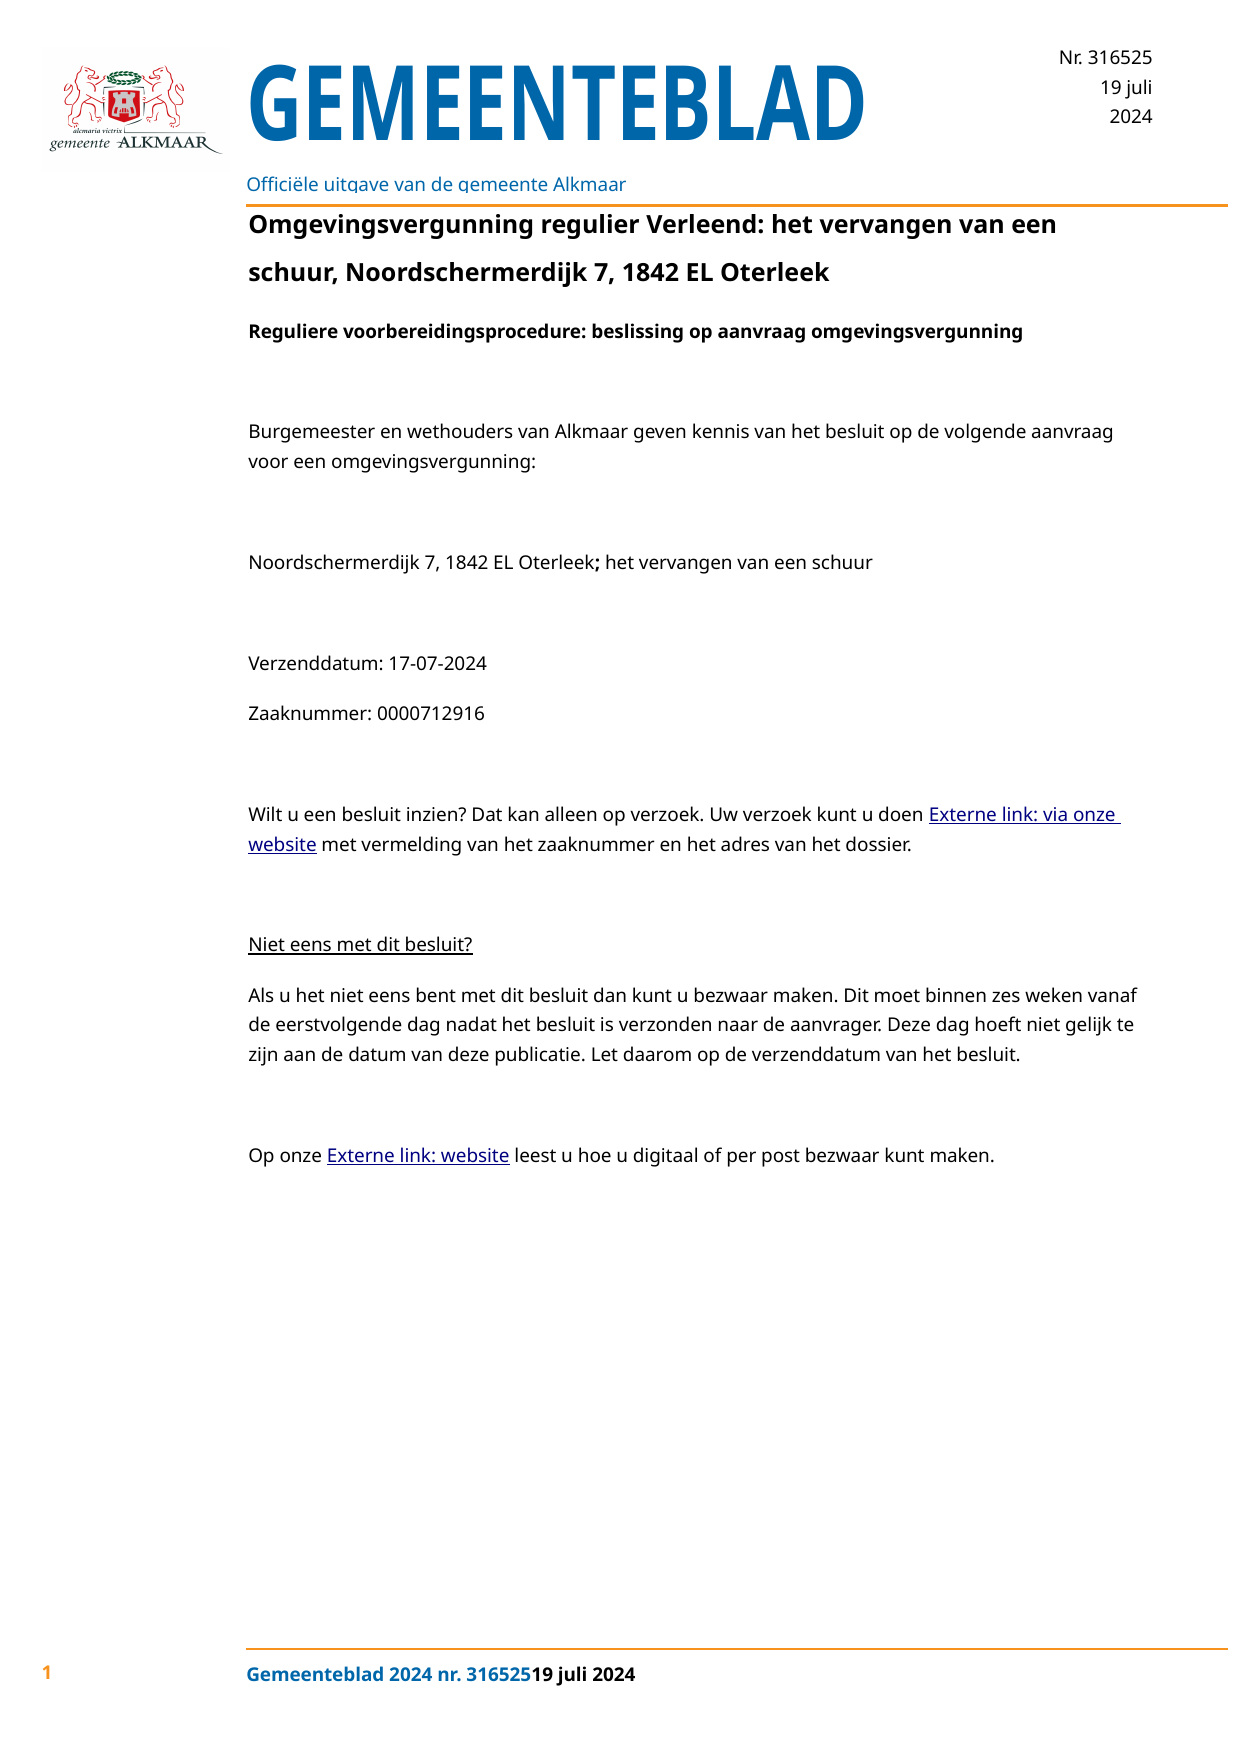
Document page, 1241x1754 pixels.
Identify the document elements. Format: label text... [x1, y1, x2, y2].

text Wilt u een besluit inzien? Dat kan alleen op verzoek. Uw verzoek kunt u doen Externe link: via onze website met vermelding van het zaaknummer en het adres van het dossier. [248, 801, 1152, 857]
text Zaaknummer: 0000712916 [248, 700, 1152, 726]
text Als u het niet eens bent met dit besluit dan kunt u bezwaar maken. Dit moet binnen zes weken vanaf de eerstvolgende dag nadat het besluit is verzonden naar de aanvrager. Deze dag hoeft niet gelijk te zijn aan de datum van deze publicatie. Let daarom op de verzenddatum van het besluit. [248, 982, 1152, 1067]
text Niet eens met dit besluit? [248, 932, 1152, 957]
picture [41, 47, 231, 172]
text Omgevingsvergunning regulier Verleend: het vervangen van een schuur, Noordschermerdijk 7, 1842 EL Oterleek [248, 207, 1152, 288]
text Burgemeester en wethouders van Alkmaar geven kennis van het besluit op de volgende aanvraag voor een omgevingsvergunning: [248, 419, 1152, 474]
text Verzenddatum: 17-07-2024 [248, 650, 1152, 676]
text Noordschermerdijk 7, 1842 EL Oterleek; het vervangen van een schuur [248, 549, 1152, 575]
text Op onze Externe link: website leest u hoe u digitaal of per post bezwaar kunt maken. [248, 1142, 1152, 1168]
text Reguliere voorbereidingsprocedure: beslissing op aanvraag omgevingsvergunning [248, 318, 1152, 344]
